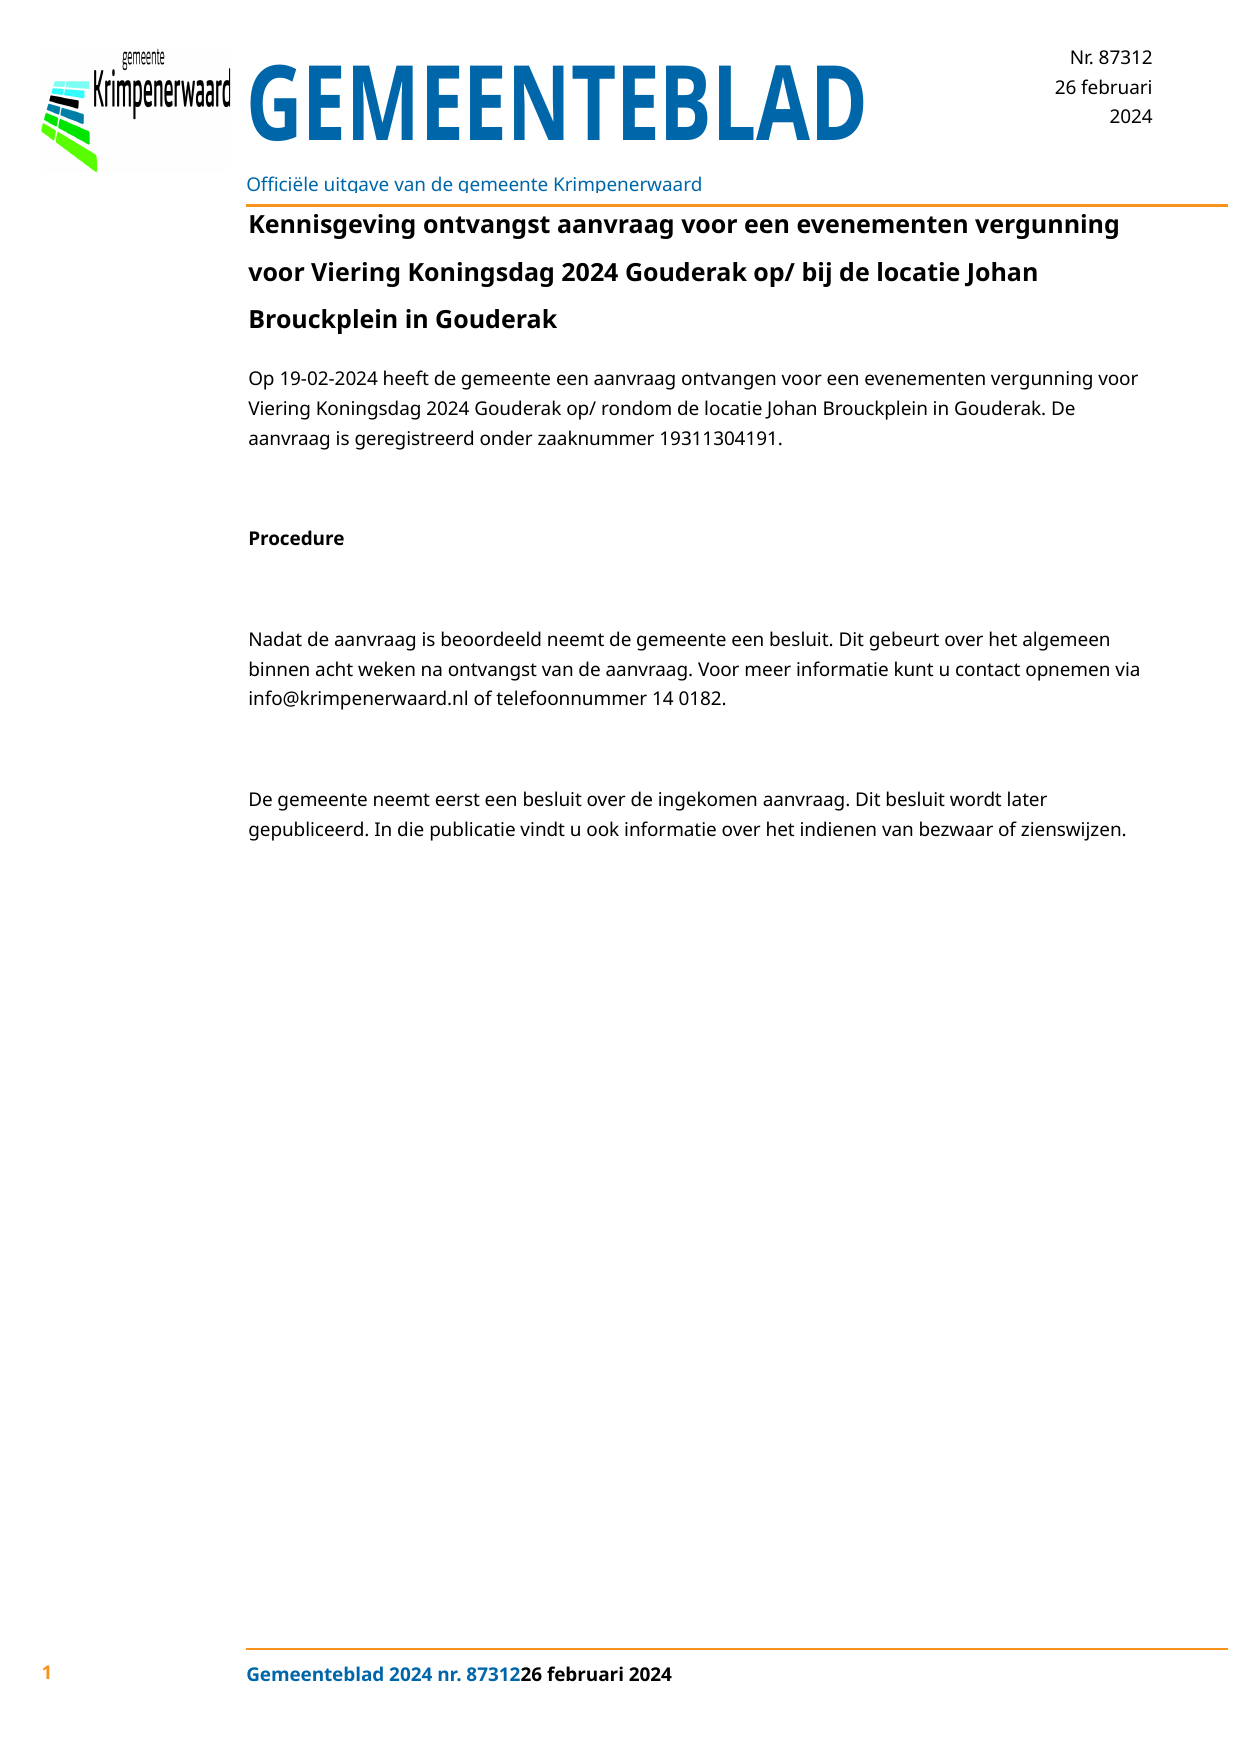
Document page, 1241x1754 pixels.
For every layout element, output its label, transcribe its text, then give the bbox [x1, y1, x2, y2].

text Op 19-02-2024 heeft de gemeente een aanvraag ontvangen voor een evenementen vergunning voor Viering Koningsdag 2024 Gouderak op/ rondom de locatie Johan Brouckplein in Gouderak. De aanvraag is geregistreerd onder zaaknummer 19311304191. [248, 366, 1152, 450]
text De gemeente neemt eerst een besluit over de ingekomen aanvraag. Dit besluit wordt later gepubliceerd. In die publicatie vindt u ook informatie over het indienen van bezwaar of zienswijzen. [248, 786, 1152, 842]
text Kennisgeving ontvangst aanvraag voor een evenementen vergunning voor Viering Koningsdag 2024 Gouderak op/ bij de locatie Johan Brouckplein in Gouderak [248, 207, 1152, 336]
text Procedure [248, 526, 1152, 551]
picture [41, 47, 231, 172]
text Nadat de aanvraag is beoordeeld neemt de gemeente een besluit. Dit gebeurt over het algemeen binnen acht weken na ontvangst van de aanvraag. Voor meer informatie kunt u contact opnemen via info@krimpenerwaard.nl of telefoonnummer 14 0182. [248, 626, 1152, 711]
